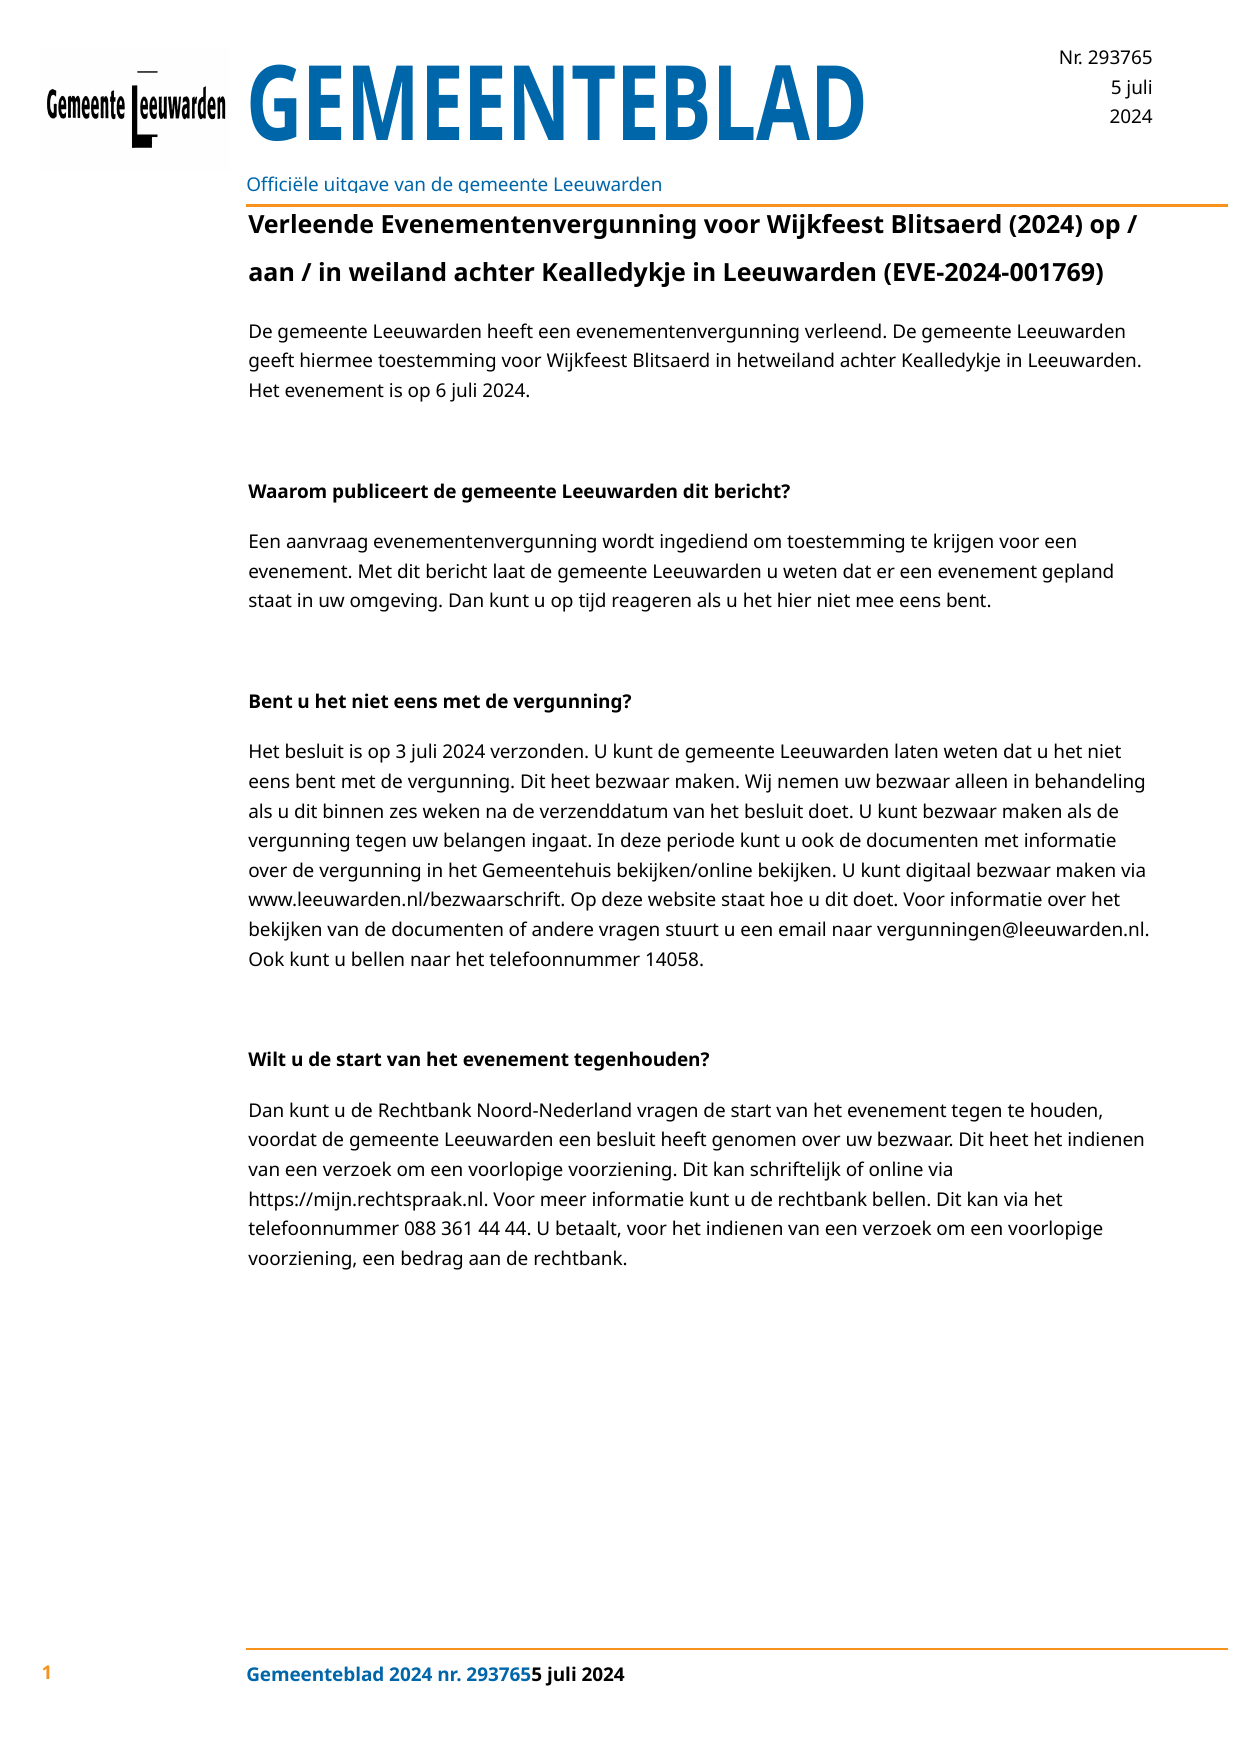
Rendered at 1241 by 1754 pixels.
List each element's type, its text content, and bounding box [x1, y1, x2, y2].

text Bent u het niet eens met de vergunning? [248, 688, 1152, 714]
text Wilt u de start van het evenement tegenhouden? [248, 1047, 1152, 1072]
text Waarom publiceert de gemeente Leeuwarden dit bericht? [248, 478, 1152, 504]
text Het besluit is op 3 juli 2024 verzonden. U kunt de gemeente Leeuwarden laten weten dat u het niet eens bent met de vergunning. Dit heet bezwaar maken. Wij nemen uw bezwaar alleen in behandeling als u dit binnen zes weken na de verzenddatum van het besluit doet. U kunt bezwaar maken als de vergunning tegen uw belangen ingaat. In deze periode kunt u ook de documenten met informatie over de vergunning in het Gemeentehuis bekijken/online bekijken. U kunt digitaal bezwaar maken via www.leeuwarden.nl/bezwaarschrift. Op deze website staat hoe u dit doet. Voor informatie over het bekijken van de documenten of andere vragen stuurt u een email naar vergunningen@leeuwarden.nl. Ook kunt u bellen naar het telefoonnummer 14058. [248, 739, 1152, 972]
text De gemeente Leeuwarden heeft een evenementenvergunning verleend. De gemeente Leeuwarden geeft hiermee toestemming voor Wijkfeest Blitsaerd in hetweiland achter Kealledykje in Leeuwarden. Het evenement is op 6 juli 2024. [248, 318, 1152, 403]
text Een aanvraag evenementenvergunning wordt ingediend om toestemming te krijgen voor een evenement. Met dit bericht laat de gemeente Leeuwarden u weten dat er een evenement gepland staat in uw omgeving. Dan kunt u op tijd reageren als u het hier niet mee eens bent. [248, 528, 1152, 613]
picture [41, 47, 231, 172]
text Dan kunt u de Rechtbank Noord-Nederland vragen de start van het evenement tegen te houden, voordat de gemeente Leeuwarden een besluit heeft genomen over uw bezwaar. Dit heet het indienen van een verzoek om een voorlopige voorziening. Dit kan schriftelijk of online via https://mijn.rechtspraak.nl. Voor meer informatie kunt u de rechtbank bellen. Dit kan via het telefoonnummer 088 361 44 44. U betaalt, voor het indienen van een verzoek om een voorlopige voorziening, een bedrag aan de rechtbank. [248, 1097, 1152, 1271]
text Verleende Evenementenvergunning voor Wijkfeest Blitsaerd (2024) op / aan / in weiland achter Kealledykje in Leeuwarden (EVE-2024-001769) [248, 207, 1152, 288]
